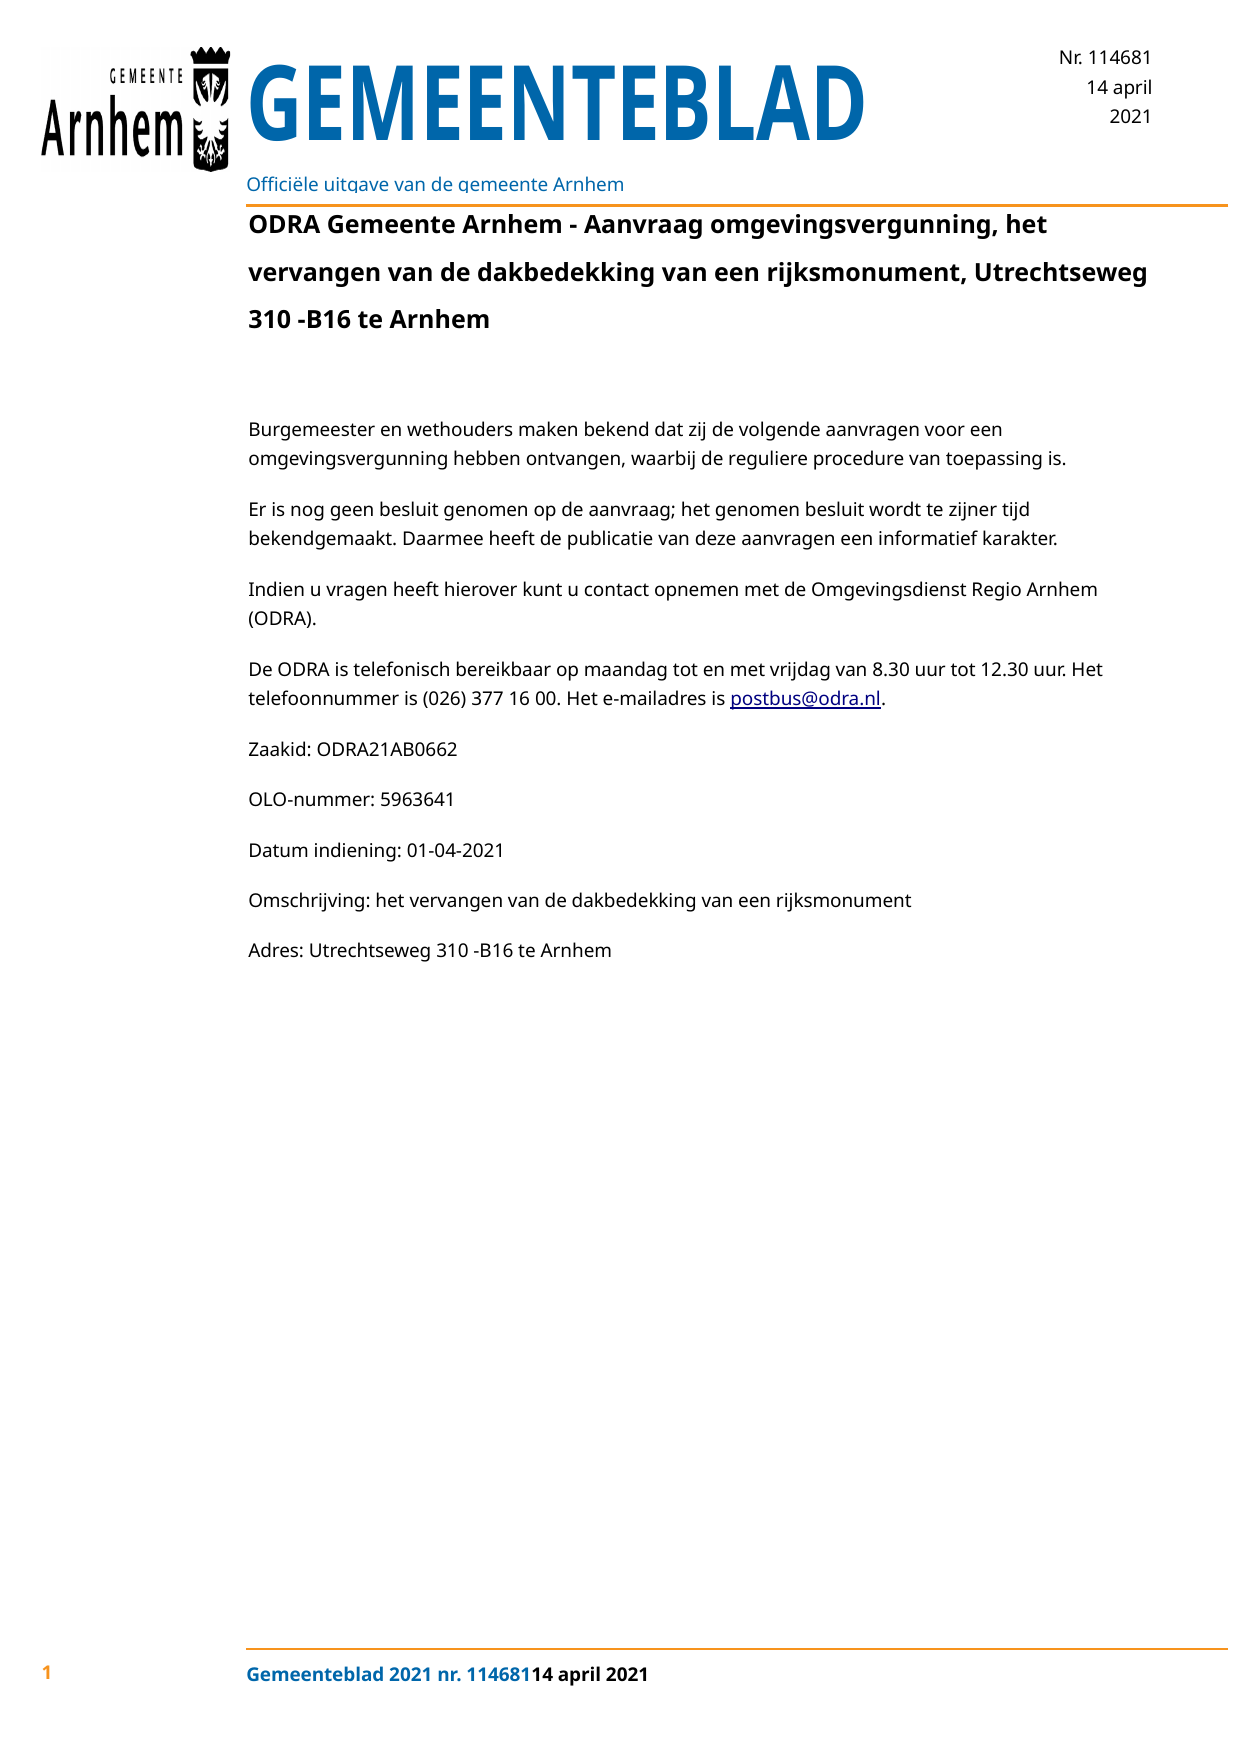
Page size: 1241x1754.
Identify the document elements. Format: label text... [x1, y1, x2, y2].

text Indien u vragen heeft hierover kunt u contact opnemen met de Omgevingsdienst Regio Arnhem (ODRA). [248, 576, 1152, 631]
text Datum indiening: 01-04-2021 [248, 837, 1152, 862]
text ODRA Gemeente Arnhem - Aanvraag omgevingsvergunning, het vervangen van de dakbedekking van een rijksmonument, Utrechtseweg 310 -B16 te Arnhem [248, 207, 1152, 336]
text Omschrijving: het vervangen van de dakbedekking van een rijksmonument [248, 887, 1152, 913]
text Er is nog geen besluit genomen op de aanvraag; het genomen besluit wordt te zijner tijd bekendgemaakt. Daarmee heeft de publicatie van deze aanvragen een informatief karakter. [248, 496, 1152, 551]
text OLO-nummer: 5963641 [248, 786, 1152, 812]
text Zaakid: ODRA21AB0662 [248, 736, 1152, 762]
text Adres: Utrechtseweg 310 -B16 te Arnhem [248, 938, 1152, 963]
text Burgemeester en wethouders maken bekend dat zij de volgende aanvragen voor een omgevingsvergunning hebben ontvangen, waarbij de reguliere procedure van toepassing is. [248, 416, 1152, 471]
text De ODRA is telefonisch bereikbaar op maandag tot en met vrijdag van 8.30 uur tot 12.30 uur. Het telefoonnummer is (026) 377 16 00. Het e-mailadres is postbus@odra.nl. [248, 656, 1152, 711]
picture [41, 47, 231, 172]
